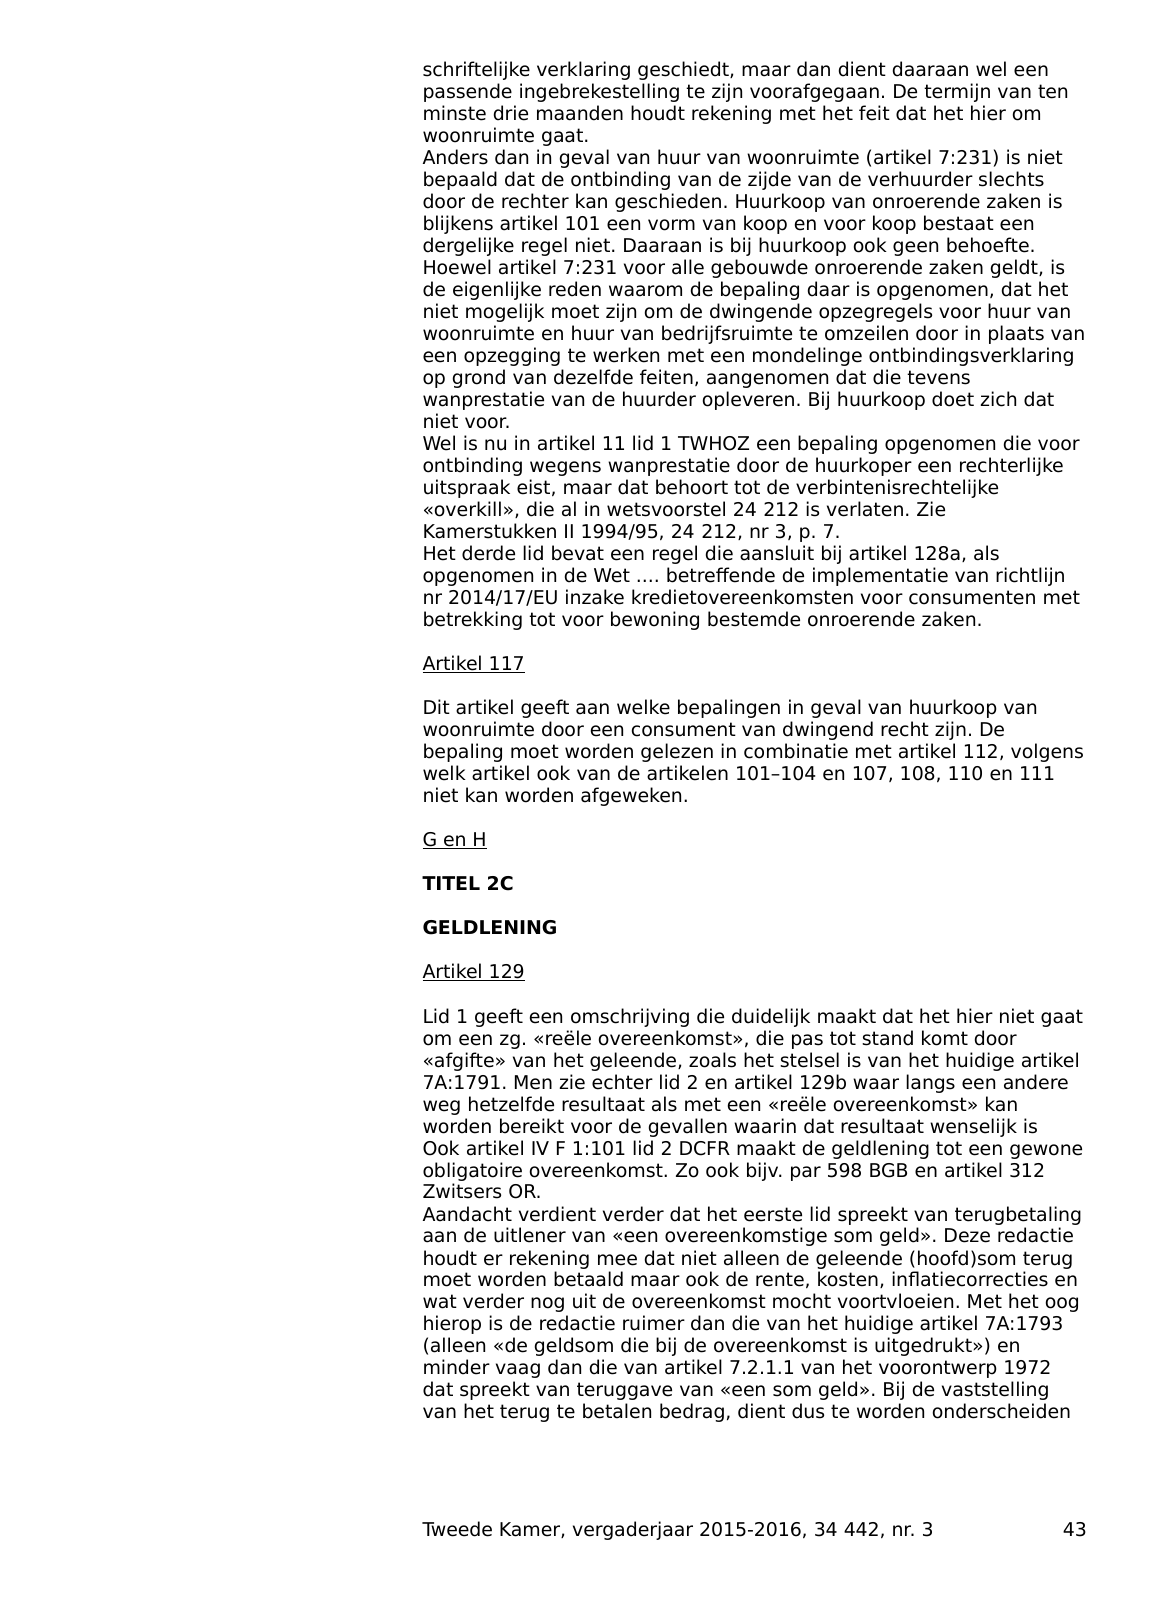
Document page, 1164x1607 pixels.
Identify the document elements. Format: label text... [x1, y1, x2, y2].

text Wel is nu in artikel 11 lid 1 TWHOZ een bepaling opgenomen die voor ontbinding wegens wanprestatie door de huurkoper een rechterlijke uitspraak eist, maar dat behoort tot de verbintenisrechtelijke «overkill», die al in wetsvoorstel 24 212 is verlaten. Zie Kamerstukken II 1994/95, 24 212, nr 3, p. 7. [422, 433, 1087, 543]
text Aandacht verdient verder dat het eerste lid spreekt van terugbetaling aan de uitlener van «een overeenkomstige som geld». Deze redactie houdt er rekening mee dat niet alleen de geleende (hoofd)som terug moet worden betaald maar ook de rente, kosten, inflatiecorrecties en wat verder nog uit de overeenkomst mocht voortvloeien. Met het oog hierop is de redactie ruimer dan die van het huidige artikel 7A:1793 (alleen «de geldsom die bij de overeenkomst is uitgedrukt») en minder vaag dan die van artikel 7.2.1.1 van het voorontwerp 1972 dat spreekt van teruggave van «een som geld». Bij de vaststelling van het terug te betalen bedrag, dient dus te worden onderscheiden [422, 1203, 1087, 1423]
subtitle Artikel 117 [422, 653, 1087, 675]
subtitle GELDLENING [422, 917, 1087, 939]
text Ook artikel IV F 1:101 lid 2 DCFR maakt de geldlening tot een gewone obligatoire overeenkomst. Zo ook bijv. par 598 BGB en artikel 312 Zwitsers OR. [422, 1137, 1087, 1203]
text Anders dan in geval van huur van woonruimte (artikel 7:231) is niet bepaald dat de ontbinding van de zijde van de verhuurder slechts door de rechter kan geschieden. Huurkoop van onroerende zaken is blijkens artikel 101 een vorm van koop en voor koop bestaat een dergelijke regel niet. Daaraan is bij huurkoop ook geen behoefte. Hoewel artikel 7:231 voor alle gebouwde onroerende zaken geldt, is de eigenlijke reden waarom de bepaling daar is opgenomen, dat het niet mogelijk moet zijn om de dwingende opzegregels voor huur van woonruimte en huur van bedrijfsruimte te omzeilen door in plaats van een opzegging te werken met een mondelinge ontbindingsverklaring op grond van dezelfde feiten, aangenomen dat die tevens wanprestatie van de huurder opleveren. Bij huurkoop doet zich dat niet voor. [422, 147, 1087, 433]
text schriftelijke verklaring geschiedt, maar dan dient daaraan wel een passende ingebrekestelling te zijn voorafgegaan. De termijn van ten minste drie maanden houdt rekening met het feit dat het hier om woonruimte gaat. [422, 59, 1087, 147]
subtitle TITEL 2C [422, 873, 1087, 895]
text Dit artikel geeft aan welke bepalingen in geval van huurkoop van woonruimte door een consument van dwingend recht zijn. De bepaling moet worden gelezen in combinatie met artikel 112, volgens welk artikel ook van de artikelen 101–104 en 107, 108, 110 en 111 niet kan worden afgeweken. [422, 697, 1087, 807]
text Het derde lid bevat een regel die aansluit bij artikel 128a, als opgenomen in de Wet .... betreffende de implementatie van richtlijn nr 2014/17/EU inzake kredietovereenkomsten voor consumenten met betrekking tot voor bewoning bestemde onroerende zaken. [422, 543, 1087, 631]
subtitle G en H [422, 829, 1087, 851]
subtitle Artikel 129 [422, 961, 1087, 983]
text Lid 1 geeft een omschrijving die duidelijk maakt dat het hier niet gaat om een zg. «reële overeenkomst», die pas tot stand komt door «afgifte» van het geleende, zoals het stelsel is van het huidige artikel 7A:1791. Men zie echter lid 2 en artikel 129b waar langs een andere weg hetzelfde resultaat als met een «reële overeenkomst» kan worden bereikt voor de gevallen waarin dat resultaat wenselijk is [422, 1006, 1087, 1137]
